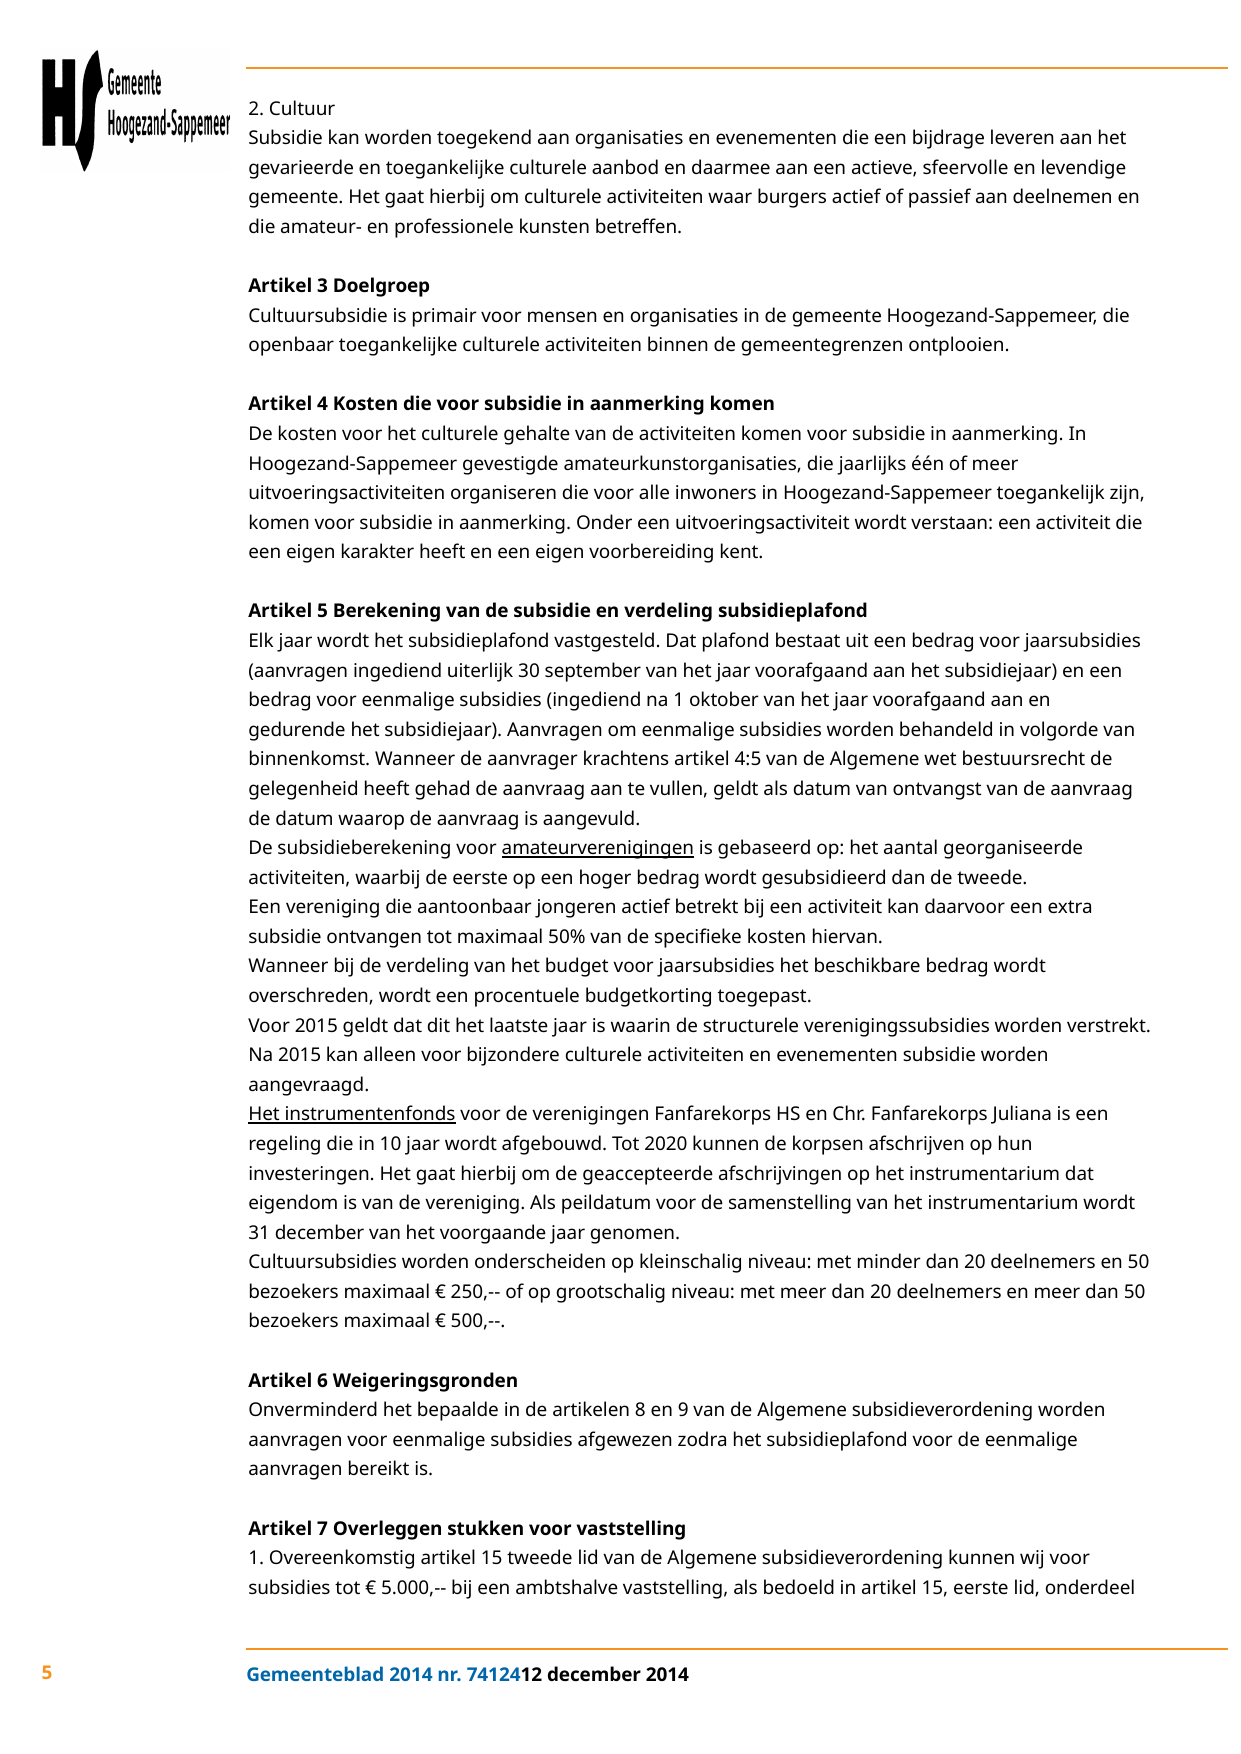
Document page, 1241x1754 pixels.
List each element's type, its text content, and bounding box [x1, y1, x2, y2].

text 2. Cultuur [248, 95, 1152, 121]
picture [41, 47, 231, 172]
text Artikel 7 Overleggen stukken voor vaststelling [248, 1515, 1152, 1541]
text Wanneer bij de verdeling van het budget voor jaarsubsidies het beschikbare bedrag wordt overschreden, wordt een procentuele budgetkorting toegepast. [248, 953, 1152, 1008]
text 1. Overeenkomstig artikel 15 tweede lid van de Algemene subsidieverordening kunnen wij voor subsidies tot € 5.000,-- bij een ambtshalve vaststelling, als bedoeld in artikel 15, eerste lid, onderdeel [248, 1544, 1152, 1600]
text Cultuursubsidie is primair voor mensen en organisaties in de gemeente Hoogezand-Sappemeer, die openbaar toegankelijke culturele activiteiten binnen de gemeentegrenzen ontplooien. [248, 302, 1152, 357]
text Cultuursubsidies worden onderscheiden op kleinschalig niveau: met minder dan 20 deelnemers en 50 bezoekers maximaal € 250,-- of op grootschalig niveau: met meer dan 20 deelnemers en meer dan 50 bezoekers maximaal € 500,--. [248, 1248, 1152, 1333]
text Subsidie kan worden toegekend aan organisaties en evenementen die een bijdrage leveren aan het gevarieerde en toegankelijke culturele aanbod en daarmee aan een actieve, sfeervolle en levendige gemeente. Het gaat hierbij om culturele activiteiten waar burgers actief of passief aan deelnemen en die amateur- en professionele kunsten betreffen. [248, 124, 1152, 239]
text Het instrumentenfonds voor de verenigingen Fanfarekorps HS en Chr. Fanfarekorps Juliana is een regeling die in 10 jaar wordt afgebouwd. Tot 2020 kunnen de korpsen afschrijven op hun investeringen. Het gaat hierbij om de geaccepteerde afschrijvingen op het instrumentarium dat eigendom is van de vereniging. Als peildatum voor de samenstelling van het instrumentarium wordt 31 december van het voorgaande jaar genomen. [248, 1101, 1152, 1245]
text Artikel 4 Kosten die voor subsidie in aanmerking komen [248, 391, 1152, 416]
text Artikel 5 Berekening van de subsidie en verdeling subsidieplafond [248, 598, 1152, 623]
text Een vereniging die aantoonbaar jongeren actief betrekt bij een activiteit kan daarvoor een extra subsidie ontvangen tot maximaal 50% van de specifieke kosten hiervan. [248, 893, 1152, 949]
text De kosten voor het culturele gehalte van de activiteiten komen voor subsidie in aanmerking. In Hoogezand-Sappemeer gevestigde amateurkunstorganisaties, die jaarlijks één of meer uitvoeringsactiviteiten organiseren die voor alle inwoners in Hoogezand-Sappemeer toegankelijk zijn, komen voor subsidie in aanmerking. Onder een uitvoeringsactiviteit wordt verstaan: een activiteit die een eigen karakter heeft en een eigen voorbereiding kent. [248, 420, 1152, 564]
text De subsidieberekening voor amateurverenigingen is gebaseerd op: het aantal georganiseerde activiteiten, waarbij de eerste op een hoger bedrag wordt gesubsidieerd dan de tweede. [248, 834, 1152, 890]
text Onverminderd het bepaalde in de artikelen 8 en 9 van de Algemene subsidieverordening worden aanvragen voor eenmalige subsidies afgewezen zodra het subsidieplafond voor de eenmalige aanvragen bereikt is. [248, 1396, 1152, 1481]
text Voor 2015 geldt dat dit het laatste jaar is waarin de structurele verenigingssubsidies worden verstrekt. Na 2015 kan alleen voor bijzondere culturele activiteiten en evenementen subsidie worden aangevraagd. [248, 1012, 1152, 1097]
text Elk jaar wordt het subsidieplafond vastgesteld. Dat plafond bestaat uit een bedrag voor jaarsubsidies (aanvragen ingediend uiterlijk 30 september van het jaar voorafgaand aan het subsidiejaar) en een bedrag voor eenmalige subsidies (ingediend na 1 oktober van het jaar voorafgaand aan en gedurende het subsidiejaar). Aanvragen om eenmalige subsidies worden behandeld in volgorde van binnenkomst. Wanneer de aanvrager krachtens artikel 4:5 van de Algemene wet bestuursrecht de gelegenheid heeft gehad de aanvraag aan te vullen, geldt als datum van ontvangst van de aanvraag de datum waarop de aanvraag is aangevuld. [248, 627, 1152, 831]
text Artikel 3 Doelgroep [248, 272, 1152, 298]
text Artikel 6 Weigeringsgronden [248, 1367, 1152, 1393]
